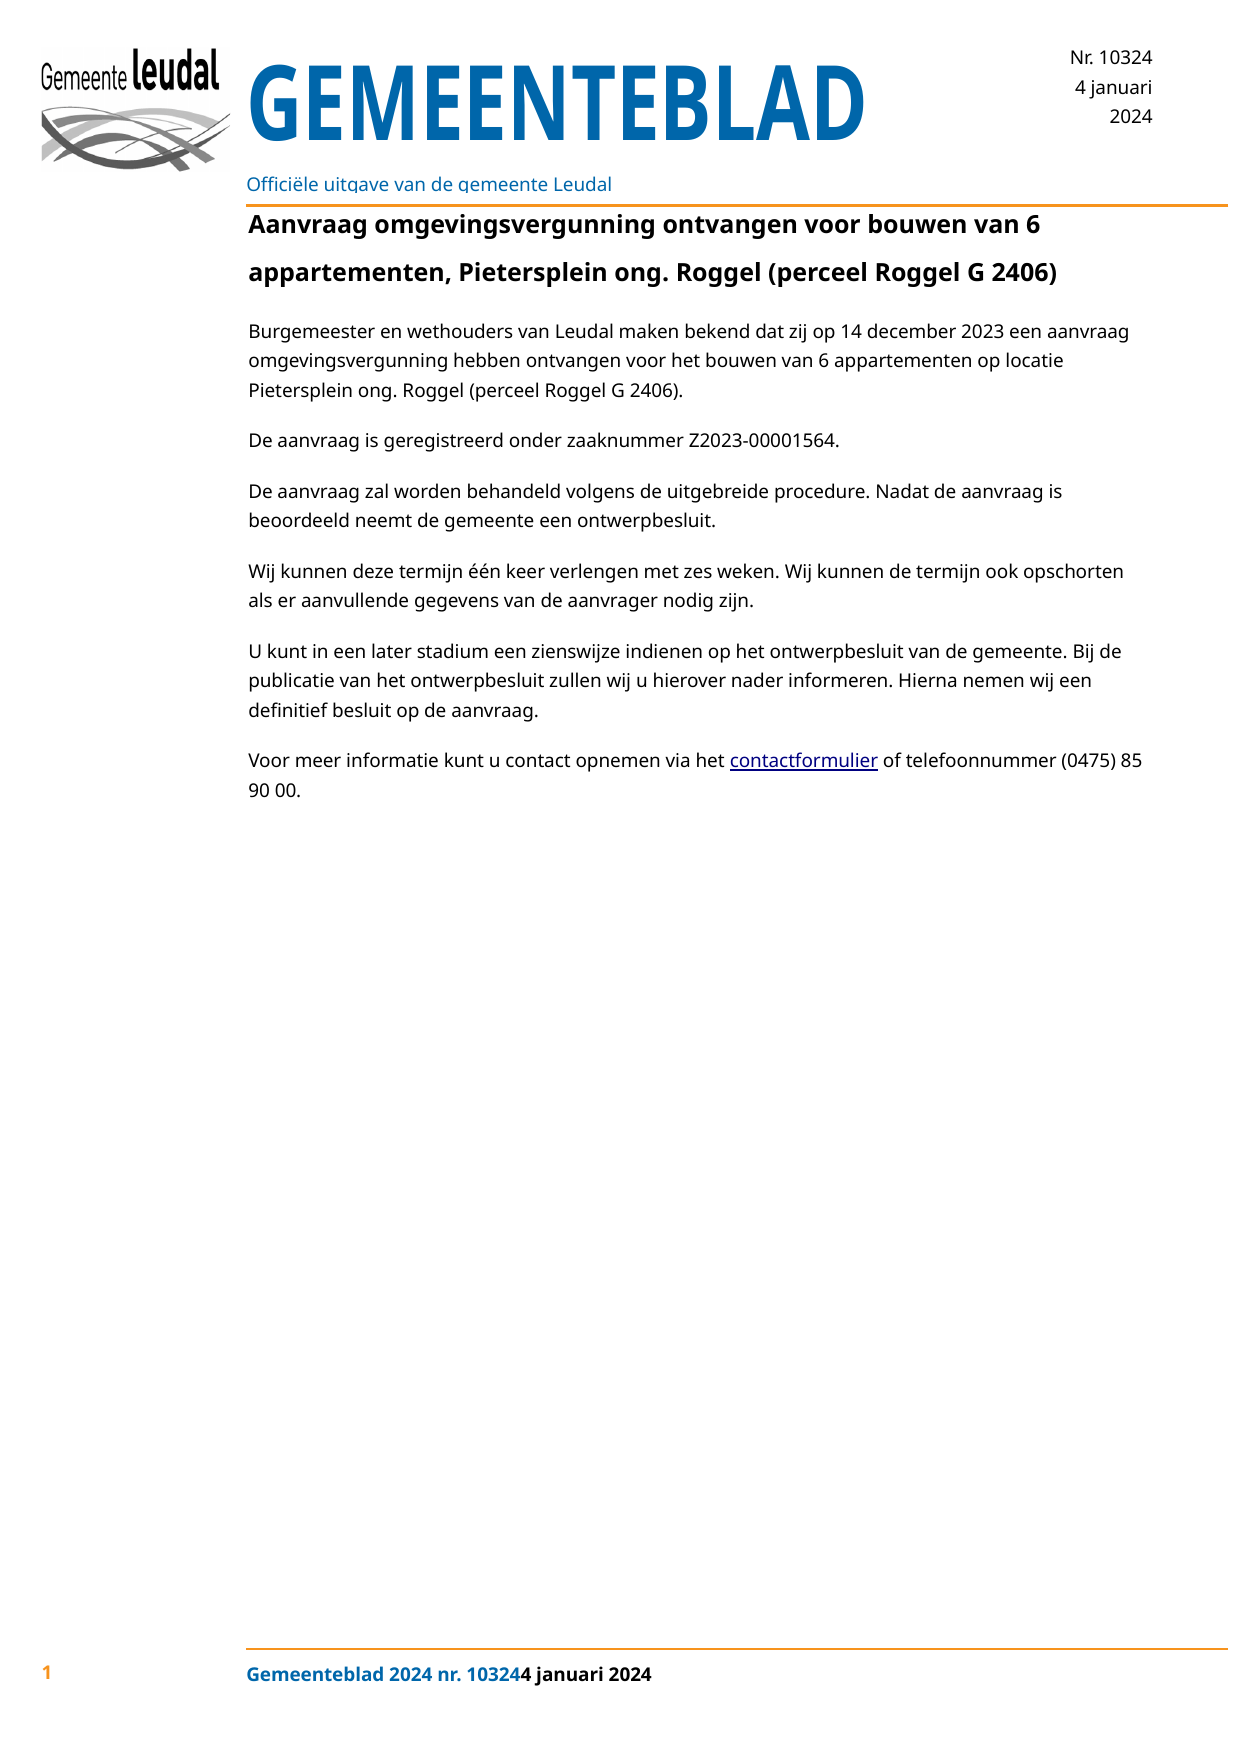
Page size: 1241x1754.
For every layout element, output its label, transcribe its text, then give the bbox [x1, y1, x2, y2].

picture [41, 47, 231, 172]
text Wij kunnen deze termijn één keer verlengen met zes weken. Wij kunnen de termijn ook opschorten als er aanvullende gegevens van de aanvrager nodig zijn. [248, 558, 1152, 613]
text U kunt in een later stadium een zienswijze indienen op het ontwerpbesluit van de gemeente. Bij de publicatie van het ontwerpbesluit zullen wij u hierover nader informeren. Hierna nemen wij een definitief besluit op de aanvraag. [248, 638, 1152, 723]
text Voor meer informatie kunt u contact opnemen via het contactformulier of telefoonnummer (0475) 85 90 00. [248, 747, 1152, 803]
text Burgemeester en wethouders van Leudal maken bekend dat zij op 14 december 2023 een aanvraag omgevingsvergunning hebben ontvangen voor het bouwen van 6 appartementen op locatie Pietersplein ong. Roggel (perceel Roggel G 2406). [248, 318, 1152, 403]
text Aanvraag omgevingsvergunning ontvangen voor bouwen van 6 appartementen, Pietersplein ong. Roggel (perceel Roggel G 2406) [248, 207, 1152, 288]
text De aanvraag zal worden behandeld volgens de uitgebreide procedure. Nadat de aanvraag is beoordeeld neemt de gemeente een ontwerpbesluit. [248, 478, 1152, 533]
text De aanvraag is geregistreerd onder zaaknummer Z2023-00001564. [248, 427, 1152, 453]
